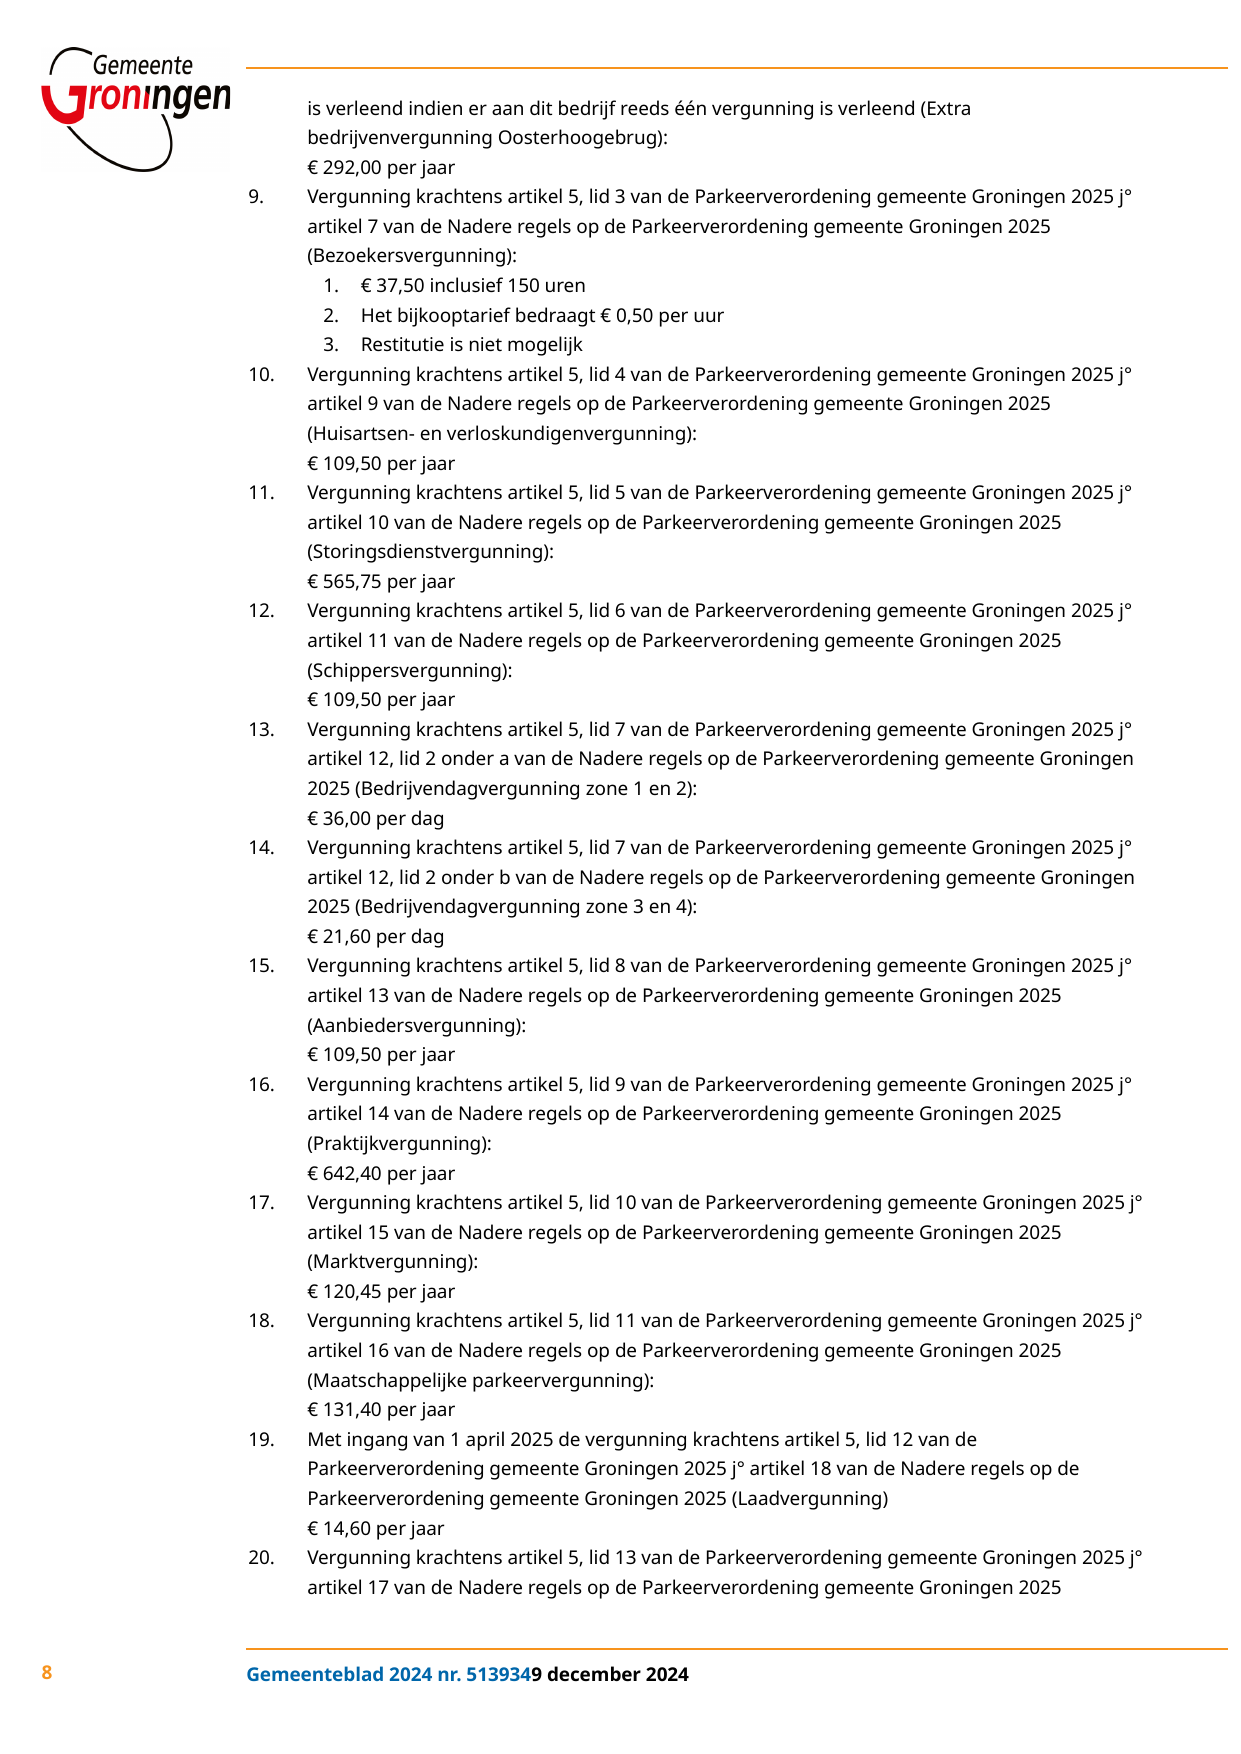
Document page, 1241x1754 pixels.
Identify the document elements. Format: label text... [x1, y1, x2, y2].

list Restitutie is niet mogelijk [323, 331, 1152, 357]
list Vergunning krachtens artikel 5, lid 7 van de Parkeerverordening gemeente Groningen 2025 j° artikel 12, lid 2 onder a van de Nadere regels op de Parkeerverordening gemeente Groningen 2025 (Bedrijvendagvergunning zone 1 en 2): [248, 716, 1152, 801]
list Vergunning krachtens artikel 5, lid 10 van de Parkeerverordening gemeente Groningen 2025 j° artikel 15 van de Nadere regels op de Parkeerverordening gemeente Groningen 2025 (Marktvergunning): [248, 1189, 1152, 1274]
list € 14,60 per jaar [248, 1515, 1152, 1541]
list Vergunning krachtens artikel 5, lid 6 van de Parkeerverordening gemeente Groningen 2025 j° artikel 11 van de Nadere regels op de Parkeerverordening gemeente Groningen 2025 (Schippersvergunning): [248, 598, 1152, 683]
list Vergunning krachtens artikel 5, lid 9 van de Parkeerverordening gemeente Groningen 2025 j° artikel 14 van de Nadere regels op de Parkeerverordening gemeente Groningen 2025 (Praktijkvergunning): [248, 1071, 1152, 1156]
list € 109,50 per jaar [248, 450, 1152, 476]
list € 109,50 per jaar [248, 1041, 1152, 1067]
list € 37,50 inclusief 150 uren [323, 272, 1152, 298]
list Het bijkooptarief bedraagt € 0,50 per uur [323, 302, 1152, 328]
list € 292,00 per jaar [248, 154, 1152, 180]
list € 120,45 per jaar [248, 1278, 1152, 1304]
list Vergunning krachtens artikel 5, lid 8 van de Parkeerverordening gemeente Groningen 2025 j° artikel 13 van de Nadere regels op de Parkeerverordening gemeente Groningen 2025 (Aanbiedersvergunning): [248, 953, 1152, 1038]
list Met ingang van 1 april 2025 de vergunning krachtens artikel 5, lid 12 van de Parkeerverordening gemeente Groningen 2025 j° artikel 18 van de Nadere regels op de Parkeerverordening gemeente Groningen 2025 (Laadvergunning) [248, 1426, 1152, 1511]
picture [41, 47, 231, 172]
list € 36,00 per dag [248, 805, 1152, 831]
list is verleend indien er aan dit bedrijf reeds één vergunning is verleend (Extra bedrijvenvergunning Oosterhoogebrug): [248, 95, 1152, 150]
list € 109,50 per jaar [248, 686, 1152, 712]
list Vergunning krachtens artikel 5, lid 7 van de Parkeerverordening gemeente Groningen 2025 j° artikel 12, lid 2 onder b van de Nadere regels op de Parkeerverordening gemeente Groningen 2025 (Bedrijvendagvergunning zone 3 en 4): [248, 834, 1152, 919]
list € 642,40 per jaar [248, 1160, 1152, 1186]
list Vergunning krachtens artikel 5, lid 4 van de Parkeerverordening gemeente Groningen 2025 j° artikel 9 van de Nadere regels op de Parkeerverordening gemeente Groningen 2025 (Huisartsen- en verloskundigenvergunning): [248, 361, 1152, 446]
list € 21,60 per dag [248, 923, 1152, 949]
list Vergunning krachtens artikel 5, lid 13 van de Parkeerverordening gemeente Groningen 2025 j° artikel 17 van de Nadere regels op de Parkeerverordening gemeente Groningen 2025 [248, 1544, 1152, 1600]
list € 565,75 per jaar [248, 568, 1152, 594]
list Vergunning krachtens artikel 5, lid 11 van de Parkeerverordening gemeente Groningen 2025 j° artikel 16 van de Nadere regels op de Parkeerverordening gemeente Groningen 2025 (Maatschappelijke parkeervergunning): [248, 1308, 1152, 1393]
list Vergunning krachtens artikel 5, lid 5 van de Parkeerverordening gemeente Groningen 2025 j° artikel 10 van de Nadere regels op de Parkeerverordening gemeente Groningen 2025 (Storingsdienstvergunning): [248, 479, 1152, 564]
list € 131,40 per jaar [248, 1396, 1152, 1422]
list Vergunning krachtens artikel 5, lid 3 van de Parkeerverordening gemeente Groningen 2025 j° artikel 7 van de Nadere regels op de Parkeerverordening gemeente Groningen 2025 (Bezoekersvergunning): [248, 183, 1152, 268]
